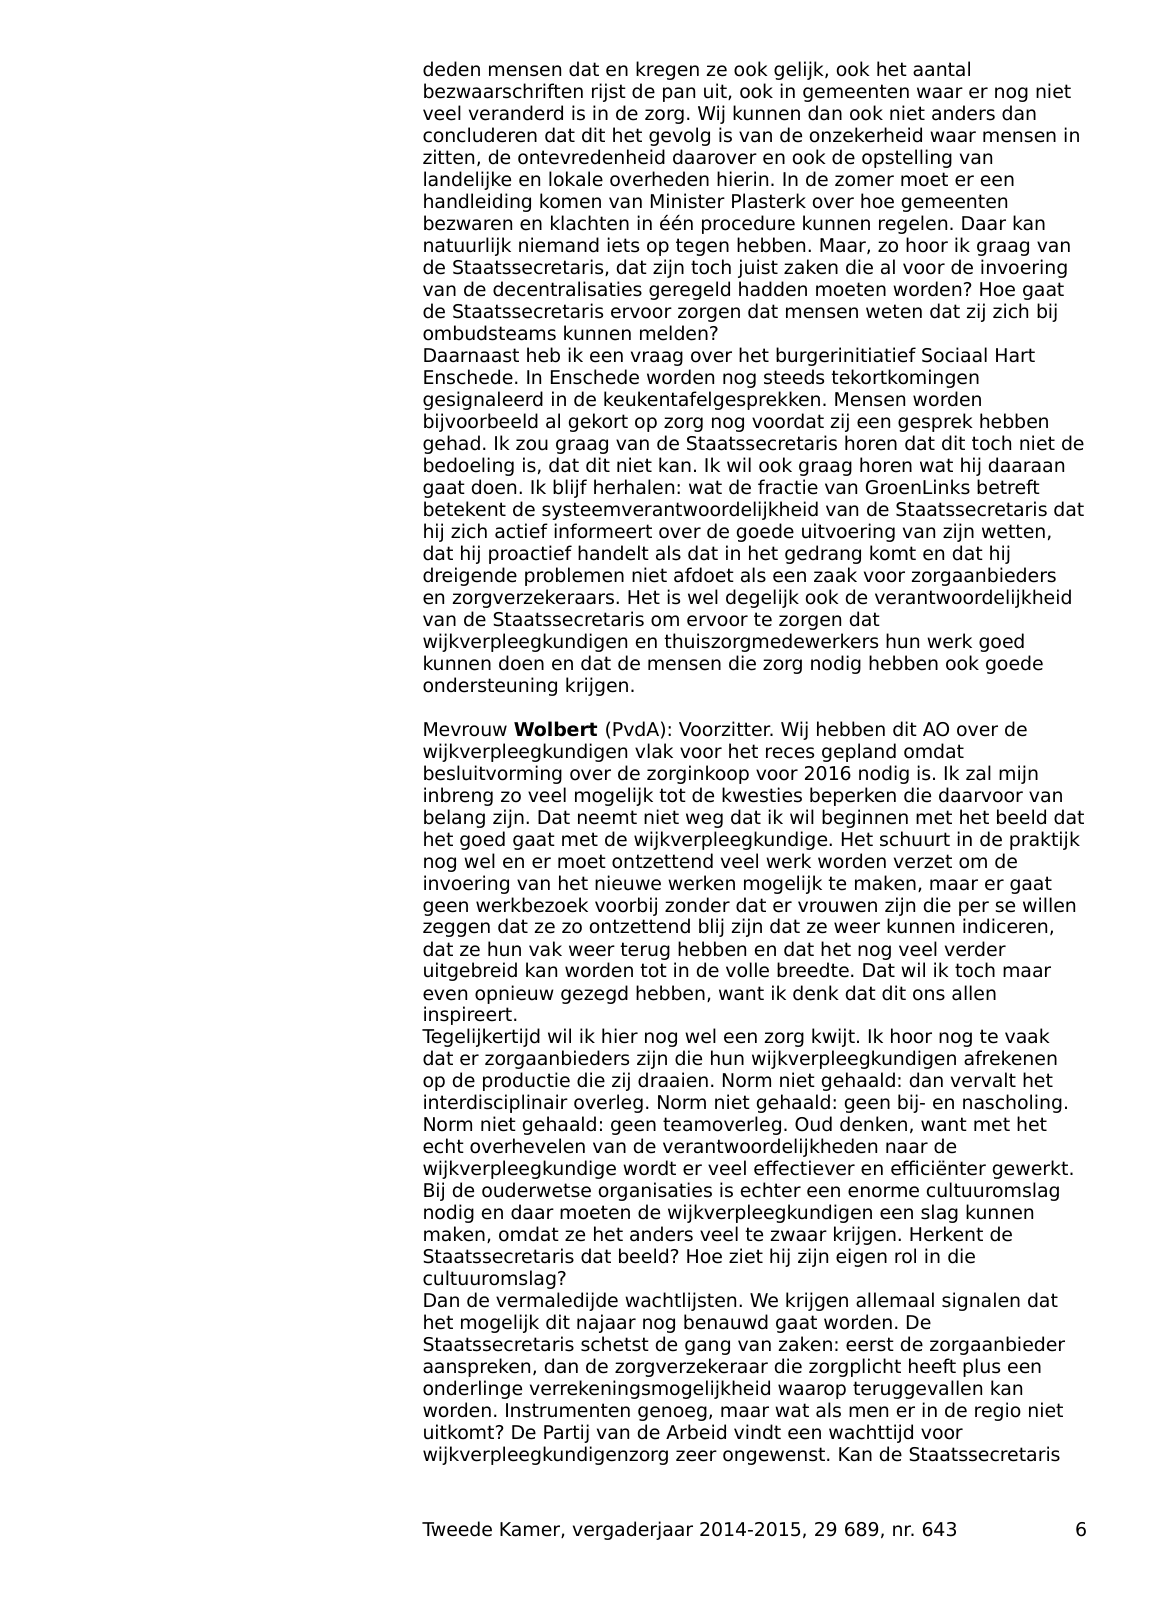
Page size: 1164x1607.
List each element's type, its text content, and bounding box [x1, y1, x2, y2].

text Daarnaast heb ik een vraag over het burgerinitiatief Sociaal Hart Enschede. In Enschede worden nog steeds tekortkomingen gesignaleerd in de keukentafelgesprekken. Mensen worden bijvoorbeeld al gekort op zorg nog voordat zij een gesprek hebben gehad. Ik zou graag van de Staatssecretaris horen dat dit toch niet de bedoeling is, dat dit niet kan. Ik wil ook graag horen wat hij daaraan gaat doen. Ik blijf herhalen: wat de fractie van GroenLinks betreft betekent de systeemverantwoordelijkheid van de Staatssecretaris dat hij zich actief informeert over de goede uitvoering van zijn wetten, dat hij proactief handelt als dat in het gedrang komt en dat hij dreigende problemen niet afdoet als een zaak voor zorgaanbieders en zorgverzekeraars. Het is wel degelijk ook de verantwoordelijkheid van de Staatssecretaris om ervoor te zorgen dat wijkverpleegkundigen en thuiszorgmedewerkers hun werk goed kunnen doen en dat de mensen die zorg nodig hebben ook goede ondersteuning krijgen. [422, 345, 1087, 696]
text Tegelijkertijd wil ik hier nog wel een zorg kwijt. Ik hoor nog te vaak dat er zorgaanbieders zijn die hun wijkverpleegkundigen afrekenen op de productie die zij draaien. Norm niet gehaald: dan vervalt het interdisciplinair overleg. Norm niet gehaald: geen bij- en nascholing. Norm niet gehaald: geen teamoverleg. Oud denken, want met het echt overhevelen van de verantwoordelijkheden naar de wijkverpleegkundige wordt er veel effectiever en efficiënter gewerkt. Bij de ouderwetse organisaties is echter een enorme cultuuromslag nodig en daar moeten de wijkverpleegkundigen een slag kunnen maken, omdat ze het anders veel te zwaar krijgen. Herkent de Staatssecretaris dat beeld? Hoe ziet hij zijn eigen rol in die cultuuromslag? [422, 1026, 1087, 1290]
text deden mensen dat en kregen ze ook gelijk, ook het aantal bezwaarschriften rijst de pan uit, ook in gemeenten waar er nog niet veel veranderd is in de zorg. Wij kunnen dan ook niet anders dan concluderen dat dit het gevolg is van de onzekerheid waar mensen in zitten, de ontevredenheid daarover en ook de opstelling van landelijke en lokale overheden hierin. In de zomer moet er een handleiding komen van Minister Plasterk over hoe gemeenten bezwaren en klachten in één procedure kunnen regelen. Daar kan natuurlijk niemand iets op tegen hebben. Maar, zo hoor ik graag van de Staatssecretaris, dat zijn toch juist zaken die al voor de invoering van de decentralisaties geregeld hadden moeten worden? Hoe gaat de Staatssecretaris ervoor zorgen dat mensen weten dat zij zich bij ombudsteams kunnen melden? [422, 59, 1087, 345]
text Mevrouw Wolbert (PvdA): Voorzitter. Wij hebben dit AO over de wijkverpleegkundigen vlak voor het reces gepland omdat besluitvorming over de zorginkoop voor 2016 nodig is. Ik zal mijn inbreng zo veel mogelijk tot de kwesties beperken die daarvoor van belang zijn. Dat neemt niet weg dat ik wil beginnen met het beeld dat het goed gaat met de wijkverpleegkundige. Het schuurt in de praktijk nog wel en er moet ontzettend veel werk worden verzet om de invoering van het nieuwe werken mogelijk te maken, maar er gaat geen werkbezoek voorbij zonder dat er vrouwen zijn die per se willen zeggen dat ze zo ontzettend blij zijn dat ze weer kunnen indiceren, dat ze hun vak weer terug hebben en dat het nog veel verder uitgebreid kan worden tot in de volle breedte. Dat wil ik toch maar even opnieuw gezegd hebben, want ik denk dat dit ons allen inspireert. [422, 719, 1087, 1026]
text Dan de vermaledijde wachtlijsten. We krijgen allemaal signalen dat het mogelijk dit najaar nog benauwd gaat worden. De Staatssecretaris schetst de gang van zaken: eerst de zorgaanbieder aanspreken, dan de zorgverzekeraar die zorgplicht heeft plus een onderlinge verrekeningsmogelijkheid waarop teruggevallen kan worden. Instrumenten genoeg, maar wat als men er in de regio niet uitkomt? De Partij van de Arbeid vindt een wachttijd voor wijkverpleegkundigenzorg zeer ongewenst. Kan de Staatssecretaris [422, 1290, 1087, 1466]
